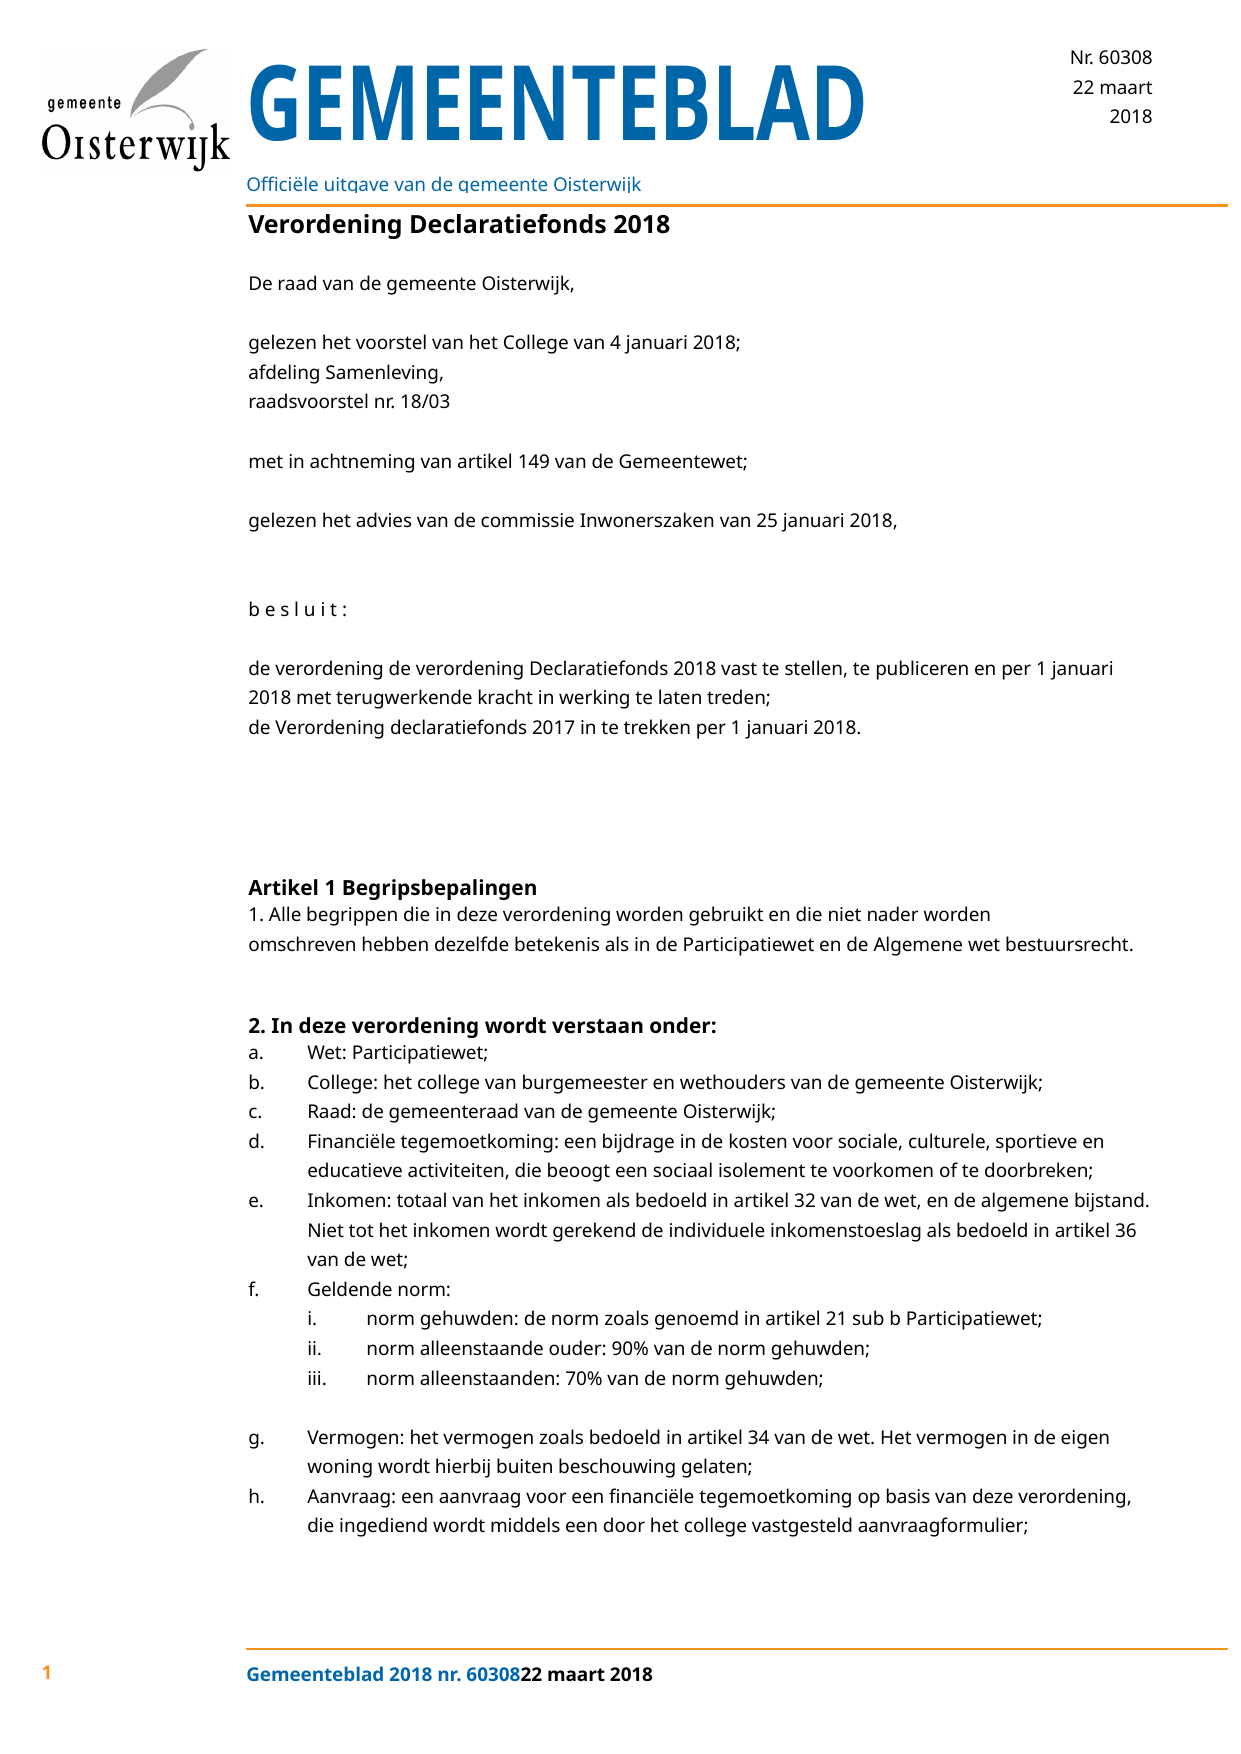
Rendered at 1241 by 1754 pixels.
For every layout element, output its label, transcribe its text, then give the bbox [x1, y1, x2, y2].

list Geldende norm: [248, 1276, 1152, 1302]
text afdeling Samenleving, [248, 359, 1152, 385]
list norm alleenstaanden: 70% van de norm gehuwden; [307, 1365, 1152, 1391]
list norm alleenstaande ouder: 90% van de norm gehuwden; [307, 1335, 1152, 1361]
text gelezen het voorstel van het College van 4 januari 2018; [248, 329, 1152, 355]
list College: het college van burgemeester en wethouders van de gemeente Oisterwijk; [248, 1069, 1152, 1095]
text de verordening de verordening Declaratiefonds 2018 vast te stellen, te publiceren en per 1 januari 2018 met terugwerkende kracht in werking te laten treden; [248, 655, 1152, 710]
list Aanvraag: een aanvraag voor een financiële tegemoetkoming op basis van deze verordening, die ingediend wordt middels een door het college vastgesteld aanvraagformulier; [248, 1483, 1152, 1538]
picture [41, 47, 231, 172]
list Vermogen: het vermogen zoals bedoeld in artikel 34 van de wet. Het vermogen in de eigen woning wordt hierbij buiten beschouwing gelaten; [248, 1424, 1152, 1479]
text Verordening Declaratiefonds 2018 [248, 207, 1152, 241]
text 1. Alle begrippen die in deze verordening worden gebruikt en die niet nader worden [248, 901, 1152, 927]
list Raad: de gemeenteraad van de gemeente Oisterwijk; [248, 1098, 1152, 1124]
text b e s l u i t : [248, 596, 1152, 621]
text gelezen het advies van de commissie Inwonerszaken van 25 januari 2018, [248, 507, 1152, 533]
text de Verordening declaratiefonds 2017 in te trekken per 1 januari 2018. [248, 714, 1152, 740]
text 2. In deze verordening wordt verstaan onder: [248, 1011, 1152, 1039]
text omschreven hebben dezelfde betekenis als in de Participatiewet en de Algemene wet bestuursrecht. [248, 931, 1152, 957]
list Financiële tegemoetkoming: een bijdrage in de kosten voor sociale, culturele, sportieve en educatieve activiteiten, die beoogt een sociaal isolement te voorkomen of te doorbreken; [248, 1128, 1152, 1183]
list Wet: Participatiewet; [248, 1039, 1152, 1065]
list norm gehuwden: de norm zoals genoemd in artikel 21 sub b Participatiewet; [307, 1306, 1152, 1331]
text De raad van de gemeente Oisterwijk, [248, 270, 1152, 296]
text raadsvoorstel nr. 18/03 [248, 389, 1152, 414]
list Inkomen: totaal van het inkomen als bedoeld in artikel 32 van de wet, en de algemene bijstand. Niet tot het inkomen wordt gerekend de individuele inkomenstoeslag als bedoeld in artikel 36 van de wet; [248, 1187, 1152, 1272]
text Artikel 1 Begripsbepalingen [248, 873, 1152, 901]
text met in achtneming van artikel 149 van de Gemeentewet; [248, 448, 1152, 473]
